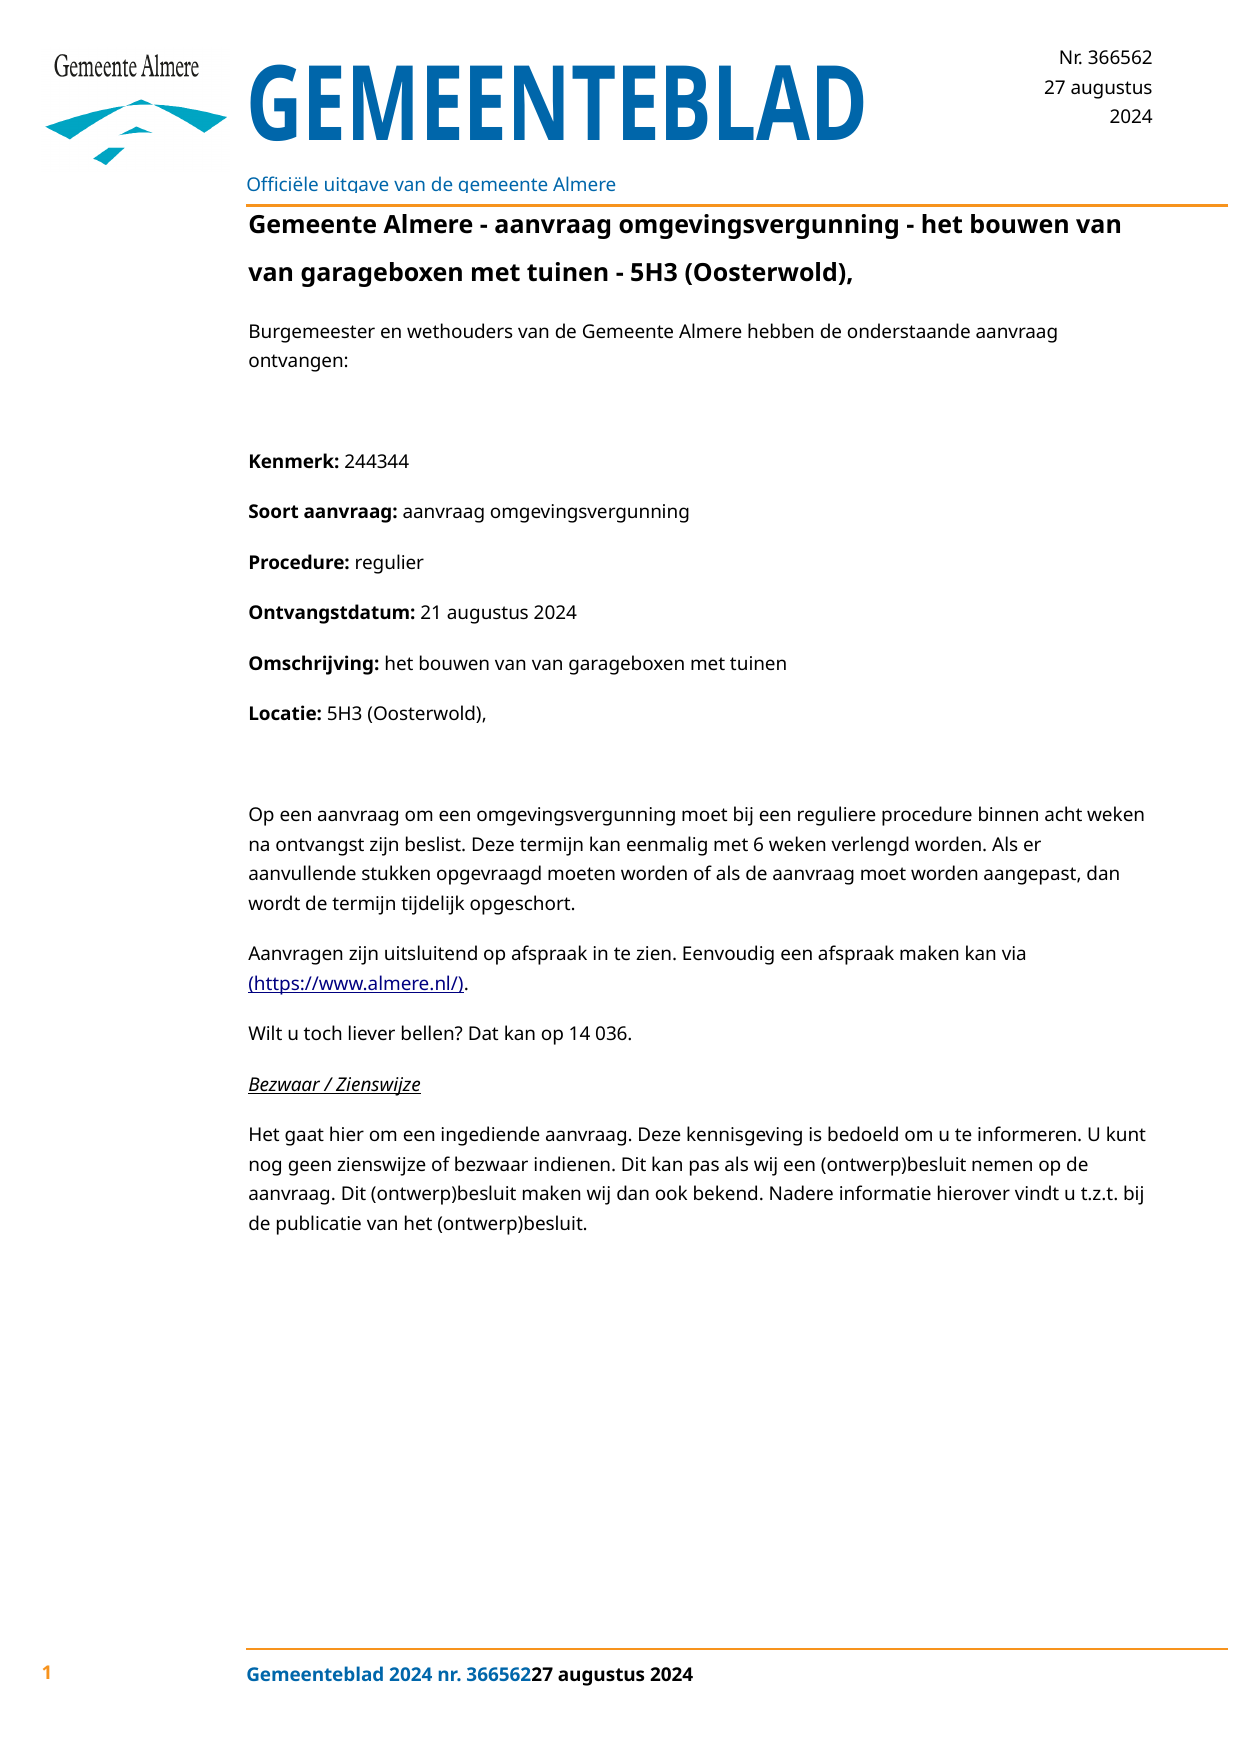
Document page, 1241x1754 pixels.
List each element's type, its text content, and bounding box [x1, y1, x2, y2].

text Bezwaar / Zienswijze [248, 1071, 1152, 1097]
text Het gaat hier om een ingediende aanvraag. Deze kennisgeving is bedoeld om u te informeren. U kunt nog geen zienswijze of bezwaar indienen. Dit kan pas als wij een (ontwerp)besluit nemen op de aanvraag. Dit (ontwerp)besluit maken wij dan ook bekend. Nadere informatie hierover vindt u t.z.t. bij de publicatie van het (ontwerp)besluit. [248, 1121, 1152, 1236]
text Kenmerk: 244344 [248, 448, 1152, 474]
text Omschrijving: het bouwen van van garageboxen met tuinen [248, 650, 1152, 676]
text Wilt u toch liever bellen? Dat kan op 14 036. [248, 1020, 1152, 1046]
text Procedure: regulier [248, 549, 1152, 575]
text Op een aanvraag om een omgevingsvergunning moet bij een reguliere procedure binnen acht weken na ontvangst zijn beslist. Deze termijn kan eenmalig met 6 weken verlengd worden. Als er aanvullende stukken opgevraagd moeten worden of als de aanvraag moet worden aangepast, dan wordt de termijn tijdelijk opgeschort. [248, 801, 1152, 916]
text Ontvangstdatum: 21 augustus 2024 [248, 599, 1152, 625]
picture [41, 47, 231, 172]
text Aanvragen zijn uitsluitend op afspraak in te zien. Eenvoudig een afspraak maken kan via (https://www.almere.nl/). [248, 940, 1152, 996]
text Locatie: 5H3 (Oosterwold), [248, 700, 1152, 726]
text Burgemeester en wethouders van de Gemeente Almere hebben de onderstaande aanvraag ontvangen: [248, 318, 1152, 373]
text Gemeente Almere - aanvraag omgevingsvergunning - het bouwen van van garageboxen met tuinen - 5H3 (Oosterwold), [248, 207, 1152, 288]
text Soort aanvraag: aanvraag omgevingsvergunning [248, 499, 1152, 524]
